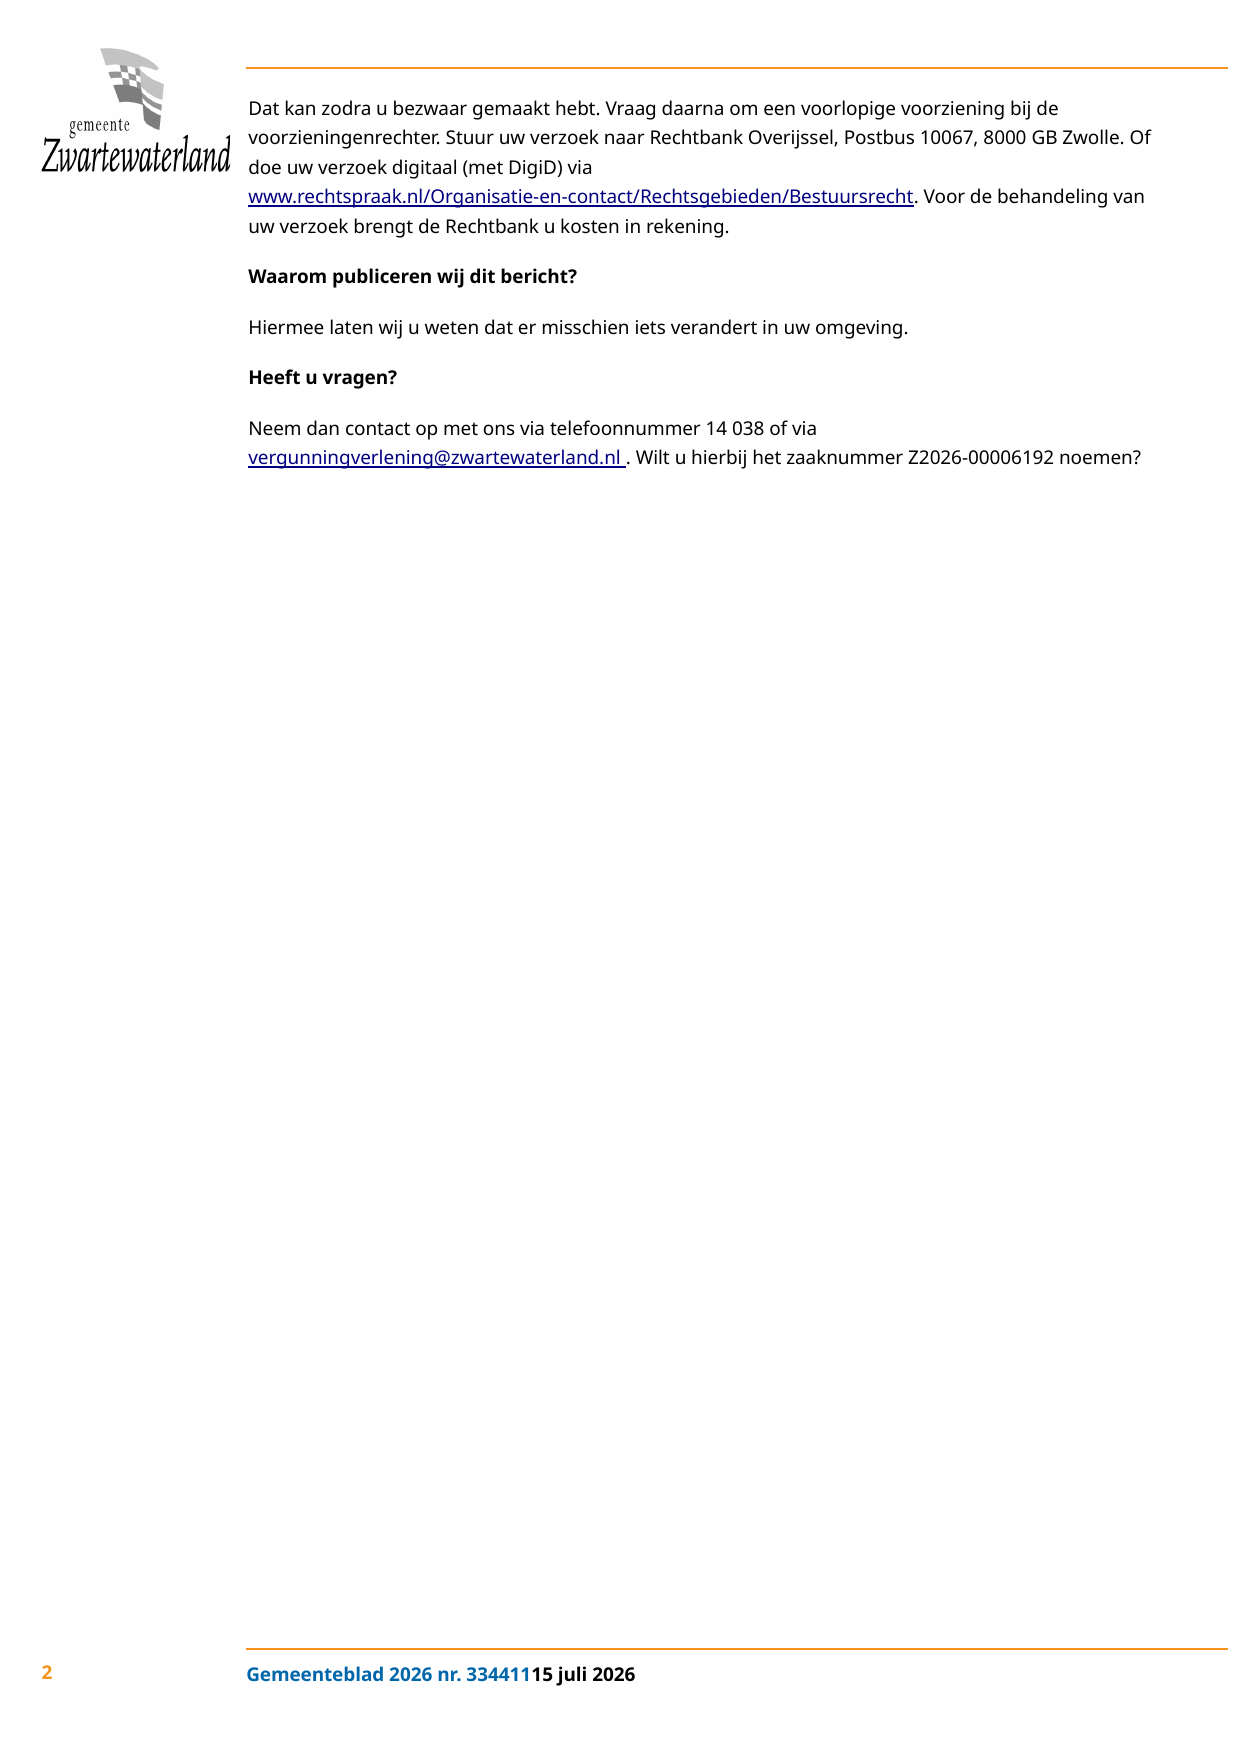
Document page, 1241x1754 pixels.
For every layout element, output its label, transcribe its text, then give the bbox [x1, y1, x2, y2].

text Hiermee laten wij u weten dat er misschien iets verandert in uw omgeving. [248, 314, 1152, 340]
text Neem dan contact op met ons via telefoonnummer 14 038 of via vergunningverlening@zwartewaterland.nl . Wilt u hierbij het zaaknummer Z2026-00006192 noemen? [248, 415, 1152, 470]
text Waarom publiceren wij dit bericht? [248, 263, 1152, 289]
text Heeft u vragen? [248, 364, 1152, 390]
picture [41, 47, 231, 172]
text Dat kan zodra u bezwaar gemaakt hebt. Vraag daarna om een voorlopige voorziening bij de voorzieningenrechter. Stuur uw verzoek naar Rechtbank Overijssel, Postbus 10067, 8000 GB Zwolle. Of doe uw verzoek digitaal (met DigiD) via www.rechtspraak.nl/Organisatie-en-contact/Rechtsgebieden/Bestuursrecht. Voor de behandeling van uw verzoek brengt de Rechtbank u kosten in rekening. [248, 95, 1152, 239]
